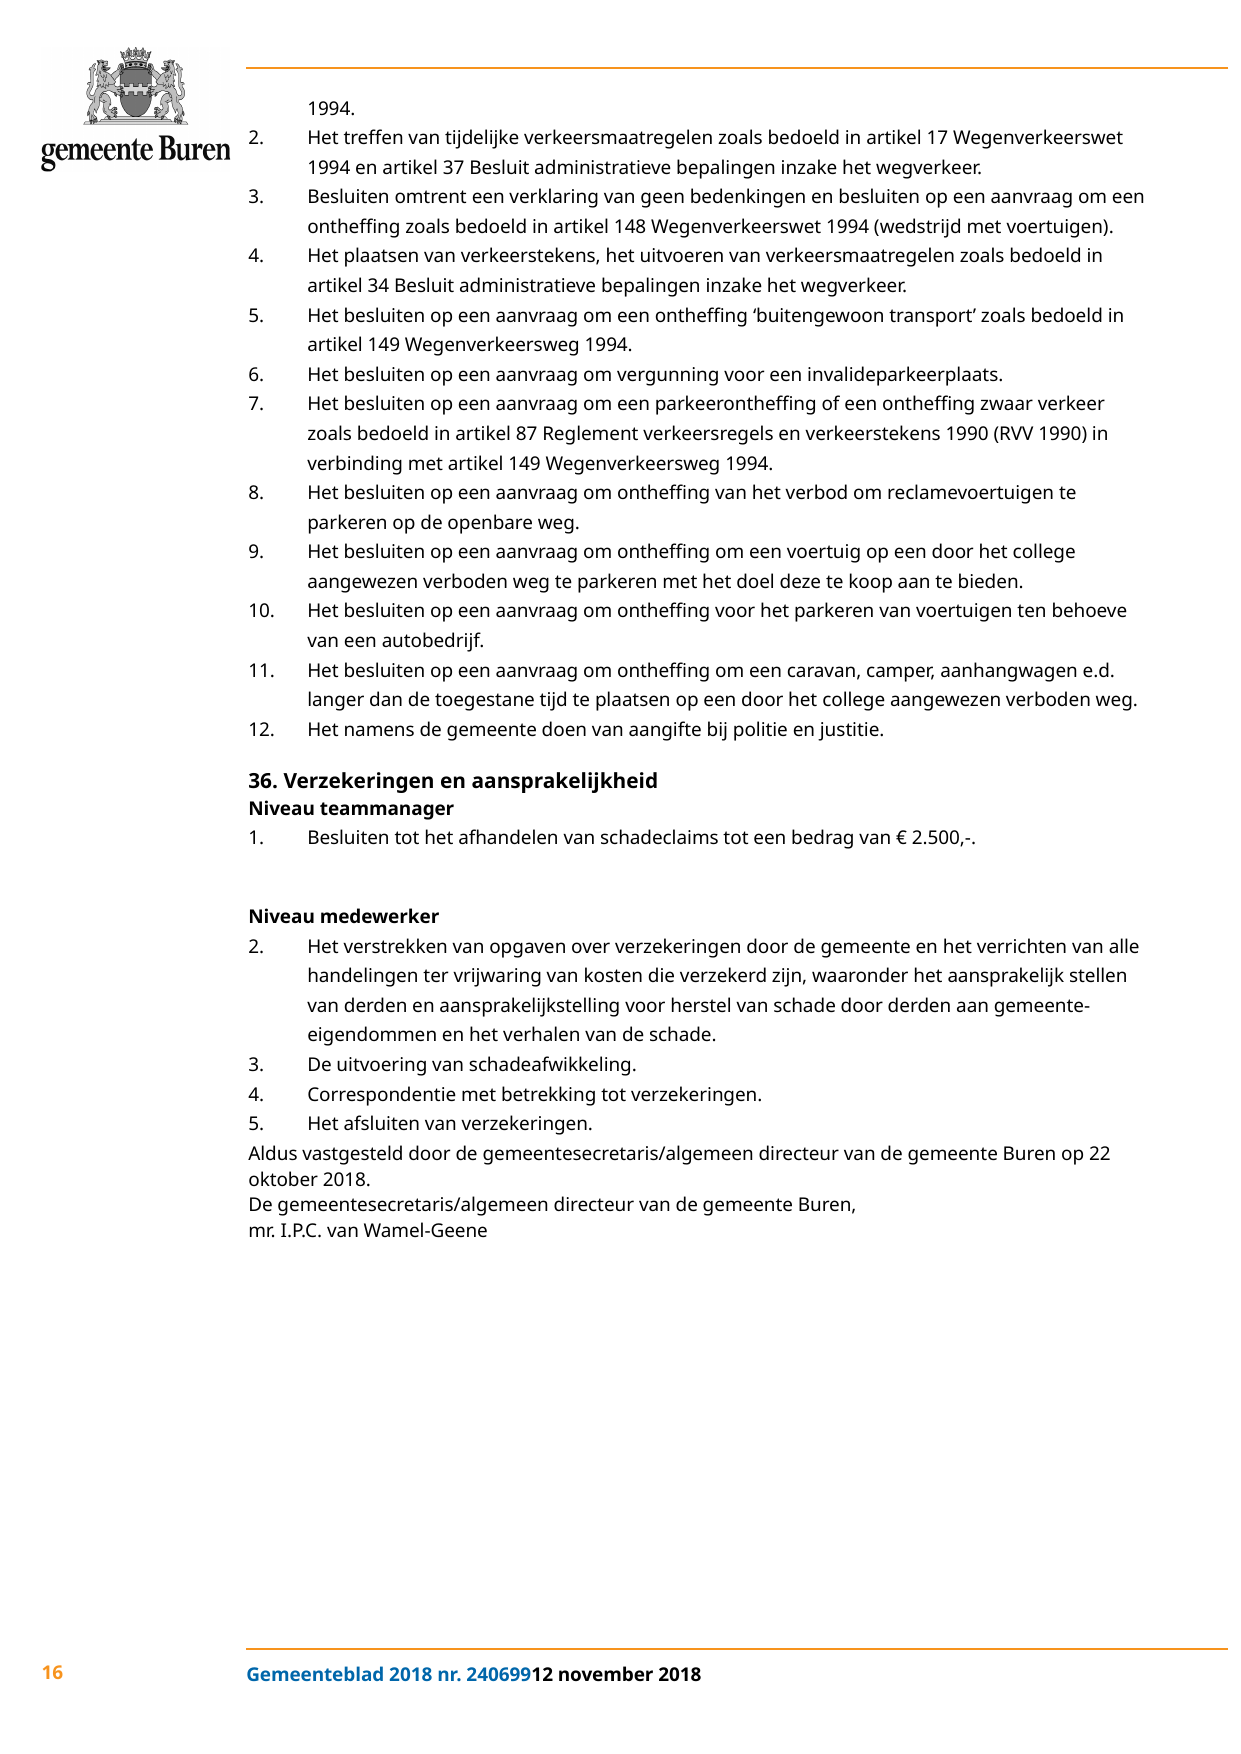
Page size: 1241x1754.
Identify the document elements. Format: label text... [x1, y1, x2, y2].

text mr. I.P.C. van Wamel-Geene [248, 1217, 1152, 1243]
list 1994. [248, 95, 1152, 121]
list Het plaatsen van verkeerstekens, het uitvoeren van verkeersmaatregelen zoals bedoeld in artikel 34 Besluit administratieve bepalingen inzake het wegverkeer. [248, 243, 1152, 298]
list Het besluiten op een aanvraag om een ontheffing ‘buitengewoon transport’ zoals bedoeld in artikel 149 Wegenverkeersweg 1994. [248, 302, 1152, 357]
list Besluiten tot het afhandelen van schadeclaims tot een bedrag van € 2.500,-. [248, 824, 1152, 850]
list Het verstrekken van opgaven over verzekeringen door de gemeente en het verrichten van alle handelingen ter vrijwaring van kosten die verzekerd zijn, waaronder het aansprakelijk stellen van derden en aansprakelijkstelling voor herstel van schade door derden aan gemeente-eigendommen en het verhalen van de schade. [248, 933, 1152, 1047]
text 36. Verzekeringen en aansprakelijkheid [248, 766, 1152, 795]
text Aldus vastgesteld door de gemeentesecretaris/algemeen directeur van de gemeente Buren op 22 oktober 2018. [248, 1140, 1152, 1191]
list Het besluiten op een aanvraag om ontheffing van het verbod om reclamevoertuigen te parkeren op de openbare weg. [248, 479, 1152, 535]
list Het namens de gemeente doen van aangifte bij politie en justitie. [248, 716, 1152, 742]
text De gemeentesecretaris/algemeen directeur van de gemeente Buren, [248, 1191, 1152, 1217]
list Het treffen van tijdelijke verkeersmaatregelen zoals bedoeld in artikel 17 Wegenverkeerswet 1994 en artikel 37 Besluit administratieve bepalingen inzake het wegverkeer. [248, 124, 1152, 180]
list De uitvoering van schadeafwikkeling. [248, 1051, 1152, 1077]
list Het besluiten op een aanvraag om ontheffing om een caravan, camper, aanhangwagen e.d. langer dan de toegestane tijd te plaatsen op een door het college aangewezen verboden weg. [248, 657, 1152, 712]
text Niveau medewerker [248, 903, 1152, 929]
list Correspondentie met betrekking tot verzekeringen. [248, 1081, 1152, 1107]
list Het besluiten op een aanvraag om een parkeerontheffing of een ontheffing zwaar verkeer zoals bedoeld in artikel 87 Reglement verkeersregels en verkeerstekens 1990 (RVV 1990) in verbinding met artikel 149 Wegenverkeersweg 1994. [248, 391, 1152, 476]
text Niveau teammanager [248, 795, 1152, 821]
picture [41, 47, 231, 172]
list Het afsluiten van verzekeringen. [248, 1110, 1152, 1136]
list Het besluiten op een aanvraag om ontheffing om een voertuig op een door het college aangewezen verboden weg te parkeren met het doel deze te koop aan te bieden. [248, 538, 1152, 594]
list Het besluiten op een aanvraag om vergunning voor een invalideparkeerplaats. [248, 361, 1152, 387]
list Het besluiten op een aanvraag om ontheffing voor het parkeren van voertuigen ten behoeve van een autobedrijf. [248, 598, 1152, 653]
list Besluiten omtrent een verklaring van geen bedenkingen en besluiten op een aanvraag om een ontheffing zoals bedoeld in artikel 148 Wegenverkeerswet 1994 (wedstrijd met voertuigen). [248, 183, 1152, 239]
